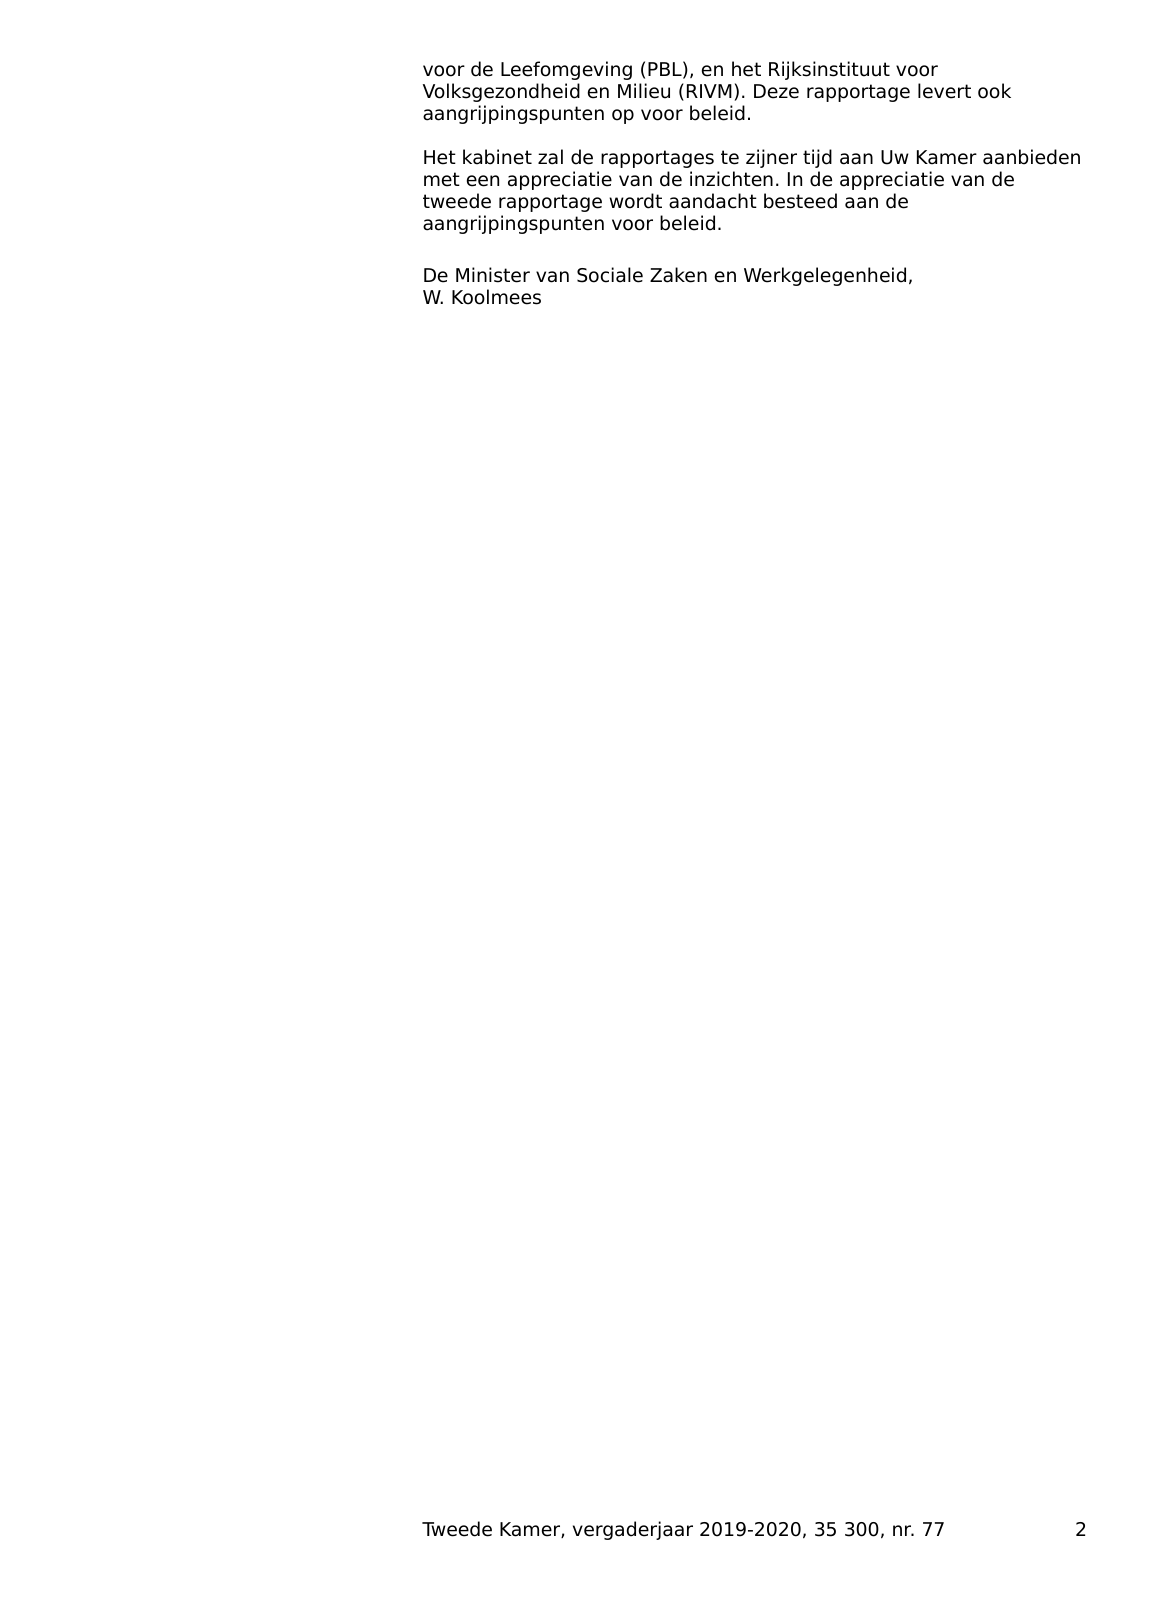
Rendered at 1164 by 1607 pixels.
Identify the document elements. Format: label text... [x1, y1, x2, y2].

text Het kabinet zal de rapportages te zijner tijd aan Uw Kamer aanbieden met een appreciatie van de inzichten. In de appreciatie van de tweede rapportage wordt aandacht besteed aan de aangrijpingspunten voor beleid. [422, 147, 1087, 235]
text voor de Leefomgeving (PBL), en het Rijksinstituut voor Volksgezondheid en Milieu (RIVM). Deze rapportage levert ook aangrijpingspunten op voor beleid. [422, 59, 1087, 125]
text De Minister van Sociale Zaken en Werkgelegenheid, W. Koolmees [422, 265, 1087, 309]
